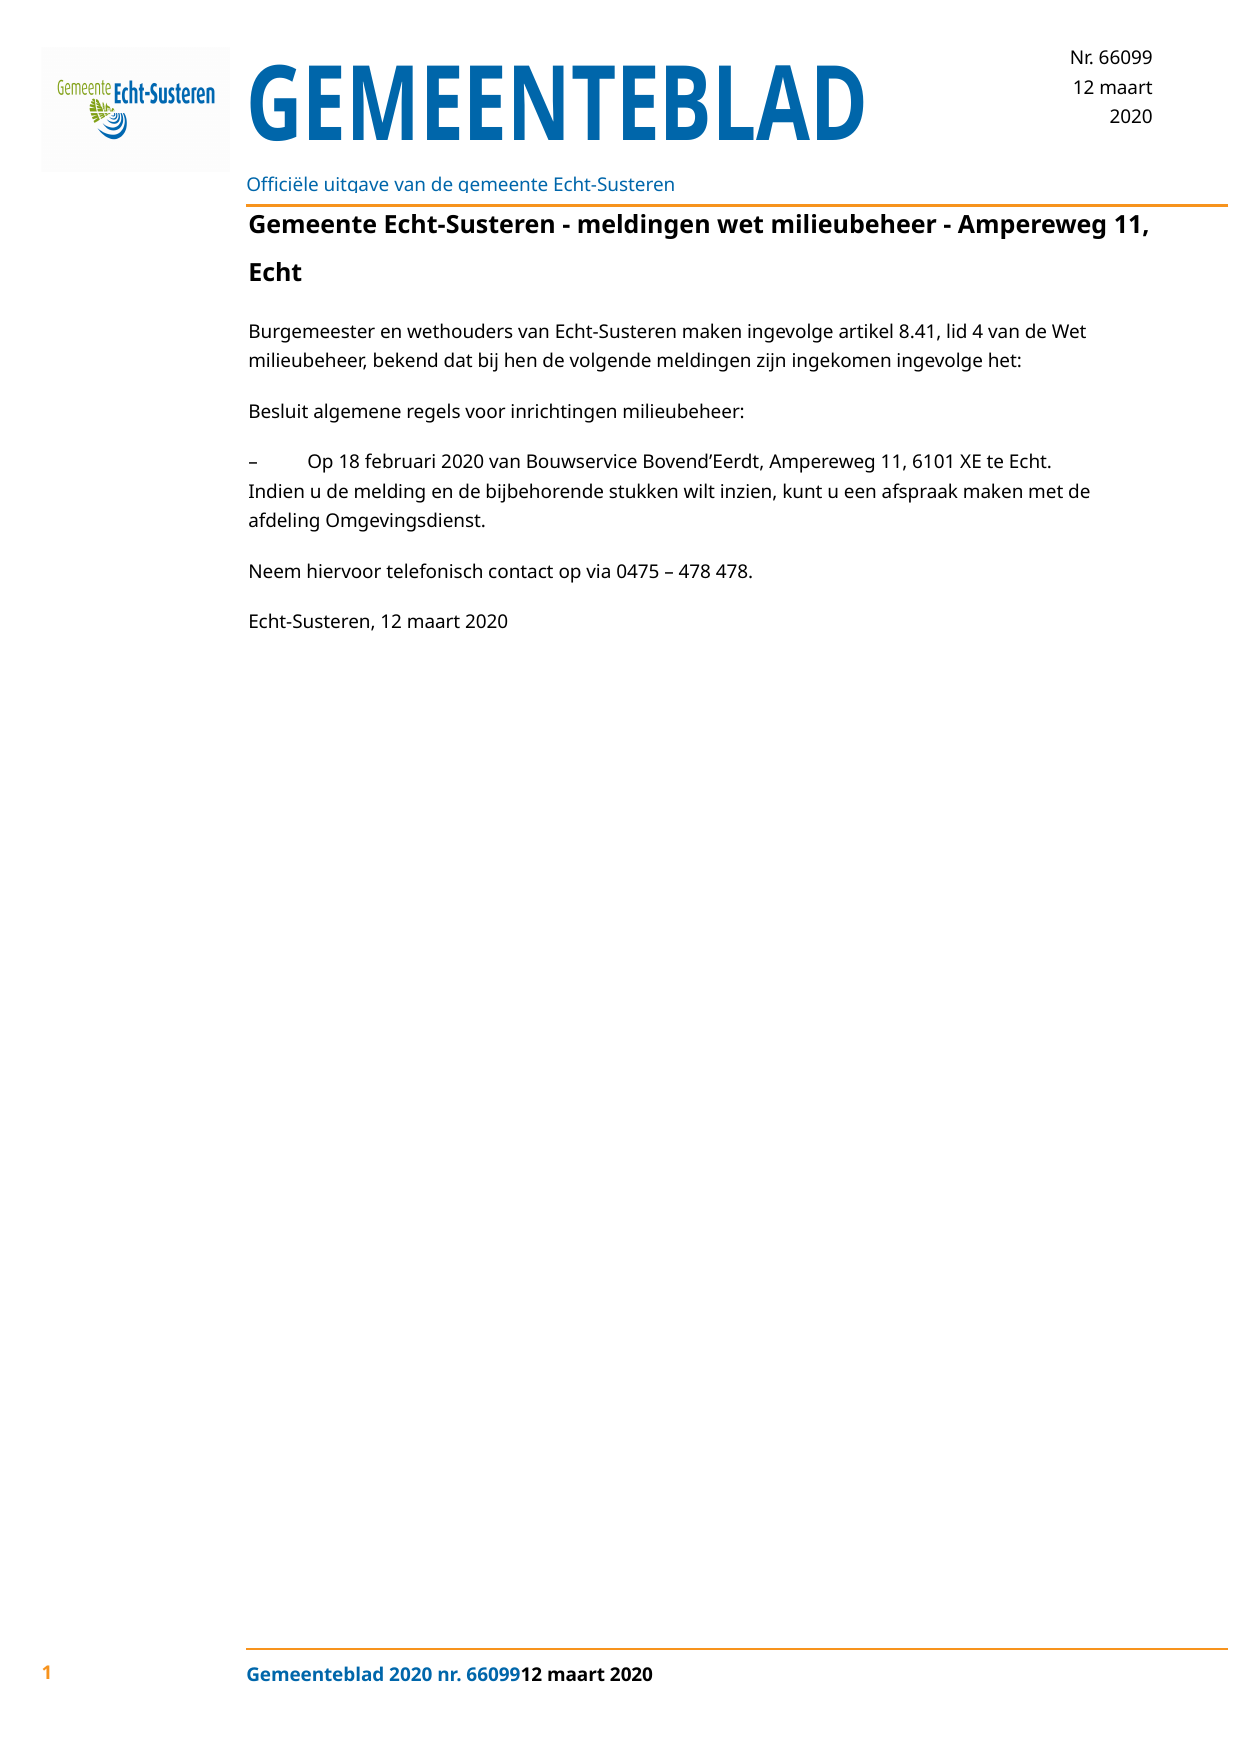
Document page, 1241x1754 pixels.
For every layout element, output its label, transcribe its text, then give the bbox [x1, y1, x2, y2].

text Burgemeester en wethouders van Echt-Susteren maken ingevolge artikel 8.41, lid 4 van de Wet milieubeheer, bekend dat bij hen de volgende meldingen zijn ingekomen ingevolge het: [248, 318, 1152, 373]
text Neem hiervoor telefonisch contact op via 0475 – 478 478. [248, 558, 1152, 584]
text Indien u de melding en de bijbehorende stukken wilt inzien, kunt u een afspraak maken met de afdeling Omgevingsdienst. [248, 478, 1152, 533]
picture [41, 47, 231, 172]
text Besluit algemene regels voor inrichtingen milieubeheer: [248, 398, 1152, 424]
list Op 18 februari 2020 van Bouwservice Bovend’Eerdt, Ampereweg 11, 6101 XE te Echt. [248, 448, 1152, 474]
text Gemeente Echt-Susteren - meldingen wet milieubeheer - Ampereweg 11, Echt [248, 207, 1152, 288]
text Echt-Susteren, 12 maart 2020 [248, 608, 1152, 634]
